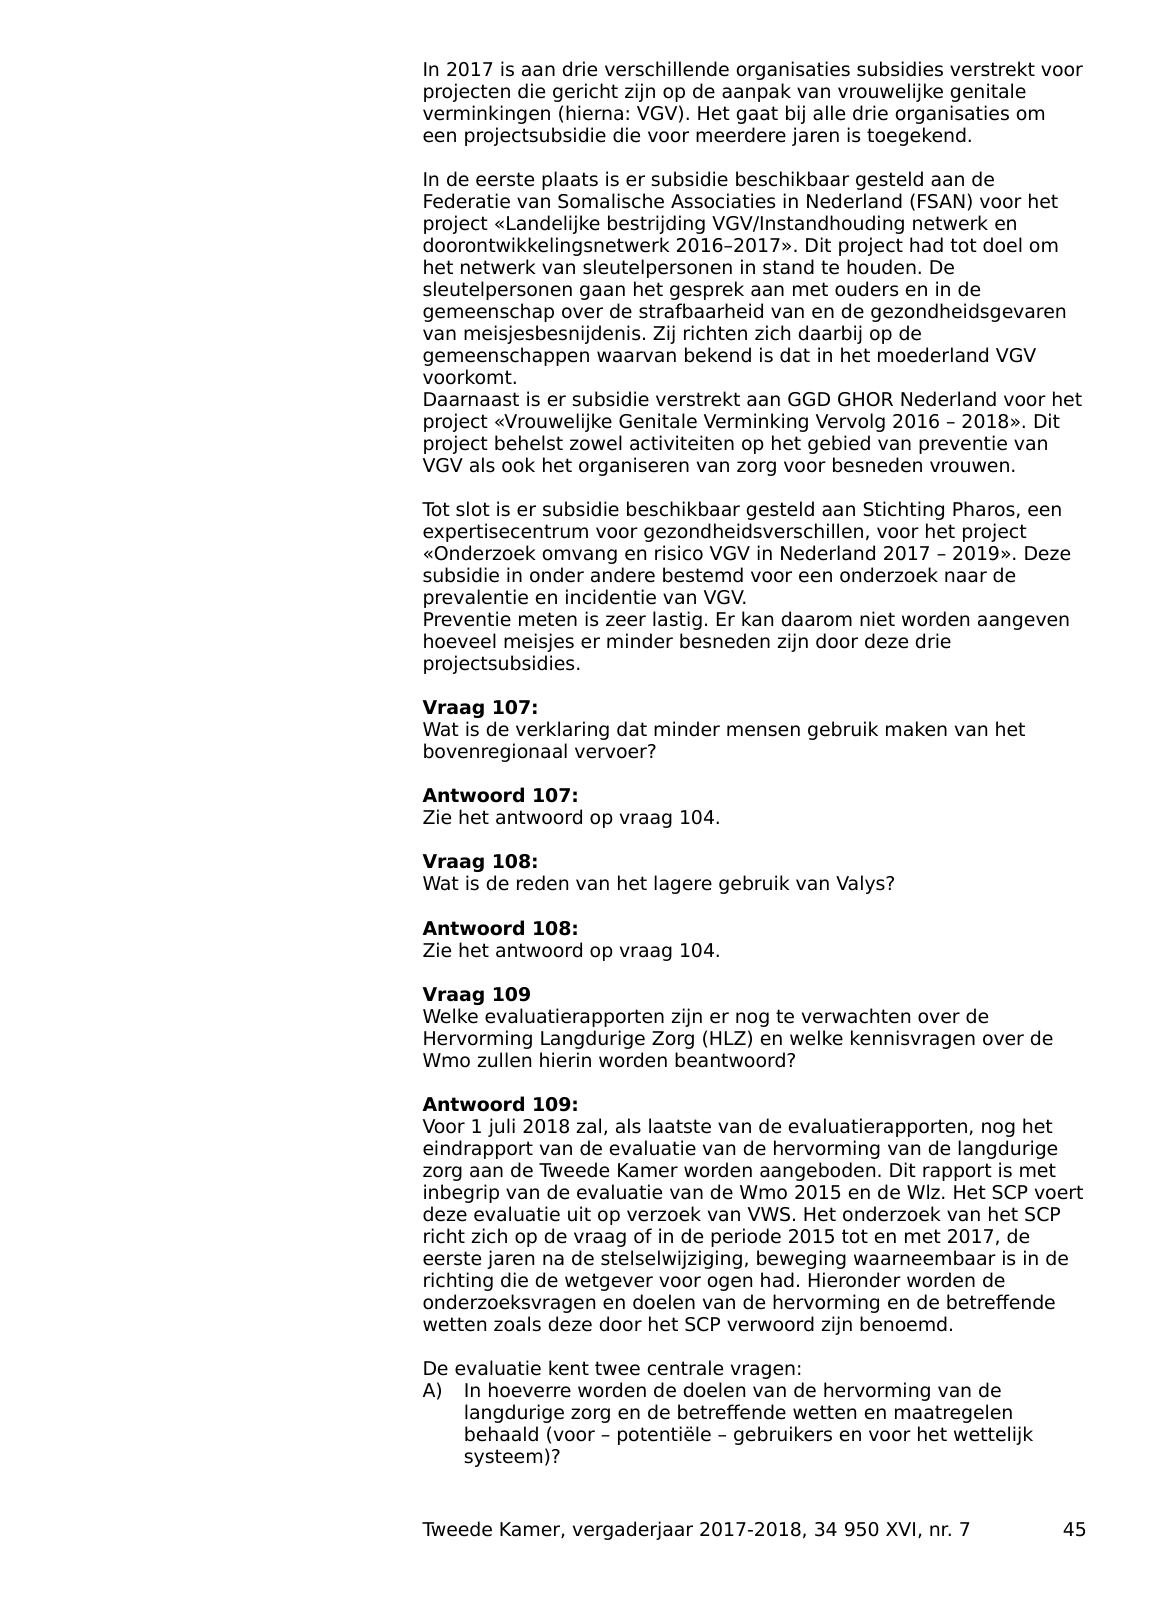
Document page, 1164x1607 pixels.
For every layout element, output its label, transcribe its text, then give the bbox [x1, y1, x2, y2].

text Tot slot is er subsidie beschikbaar gesteld aan Stichting Pharos, een expertisecentrum voor gezondheidsverschillen, voor het project «Onderzoek omvang en risico VGV in Nederland 2017 – 2019». Deze subsidie in onder andere bestemd voor een onderzoek naar de prevalentie en incidentie van VGV. [422, 499, 1087, 609]
text Zie het antwoord op vraag 104. [422, 939, 1087, 961]
text Vraag 109 [422, 984, 1087, 1006]
text Antwoord 109: [422, 1094, 1087, 1116]
text Wat is de reden van het lagere gebruik van Valys? [422, 873, 1087, 895]
text Preventie meten is zeer lastig. Er kan daarom niet worden aangeven hoeveel meisjes er minder besneden zijn door deze drie projectsubsidies. [422, 609, 1087, 675]
text A) In hoeverre worden de doelen van de hervorming van de langdurige zorg en de betreffende wetten en maatregelen behaald (voor – potentiële – gebruikers en voor het wettelijk systeem)? [422, 1380, 1087, 1468]
text Daarnaast is er subsidie verstrekt aan GGD GHOR Nederland voor het project «Vrouwelijke Genitale Verminking Vervolg 2016 – 2018». Dit project behelst zowel activiteiten op het gebied van preventie van VGV als ook het organiseren van zorg voor besneden vrouwen. [422, 389, 1087, 477]
text Voor 1 juli 2018 zal, als laatste van de evaluatierapporten, nog het eindrapport van de evaluatie van de hervorming van de langdurige zorg aan de Tweede Kamer worden aangeboden. Dit rapport is met inbegrip van de evaluatie van de Wmo 2015 en de Wlz. Het SCP voert deze evaluatie uit op verzoek van VWS. Het onderzoek van het SCP richt zich op de vraag of in de periode 2015 tot en met 2017, de eerste jaren na de stelselwijziging, beweging waarneembaar is in de richting die de wetgever voor ogen had. Hieronder worden de onderzoeksvragen en doelen van de hervorming en de betreffende wetten zoals deze door het SCP verwoord zijn benoemd. [422, 1116, 1087, 1336]
text In 2017 is aan drie verschillende organisaties subsidies verstrekt voor projecten die gericht zijn op de aanpak van vrouwelijke genitale verminkingen (hierna: VGV). Het gaat bij alle drie organisaties om een projectsubsidie die voor meerdere jaren is toegekend. [422, 59, 1087, 147]
text Wat is de verklaring dat minder mensen gebruik maken van het bovenregionaal vervoer? [422, 719, 1087, 763]
text Welke evaluatierapporten zijn er nog te verwachten over de Hervorming Langdurige Zorg (HLZ) en welke kennisvragen over de Wmo zullen hierin worden beantwoord? [422, 1006, 1087, 1072]
text De evaluatie kent twee centrale vragen: [422, 1358, 1087, 1380]
text Vraag 107: [422, 697, 1087, 719]
text Zie het antwoord op vraag 104. [422, 807, 1087, 829]
text Antwoord 107: [422, 785, 1087, 807]
text Antwoord 108: [422, 917, 1087, 939]
text In de eerste plaats is er subsidie beschikbaar gesteld aan de Federatie van Somalische Associaties in Nederland (FSAN) voor het project «Landelijke bestrijding VGV/Instandhouding netwerk en doorontwikkelingsnetwerk 2016–2017». Dit project had tot doel om het netwerk van sleutelpersonen in stand te houden. De sleutelpersonen gaan het gesprek aan met ouders en in de gemeenschap over de strafbaarheid van en de gezondheidsgevaren van meisjesbesnijdenis. Zij richten zich daarbij op de gemeenschappen waarvan bekend is dat in het moederland VGV voorkomt. [422, 169, 1087, 389]
text Vraag 108: [422, 851, 1087, 873]
